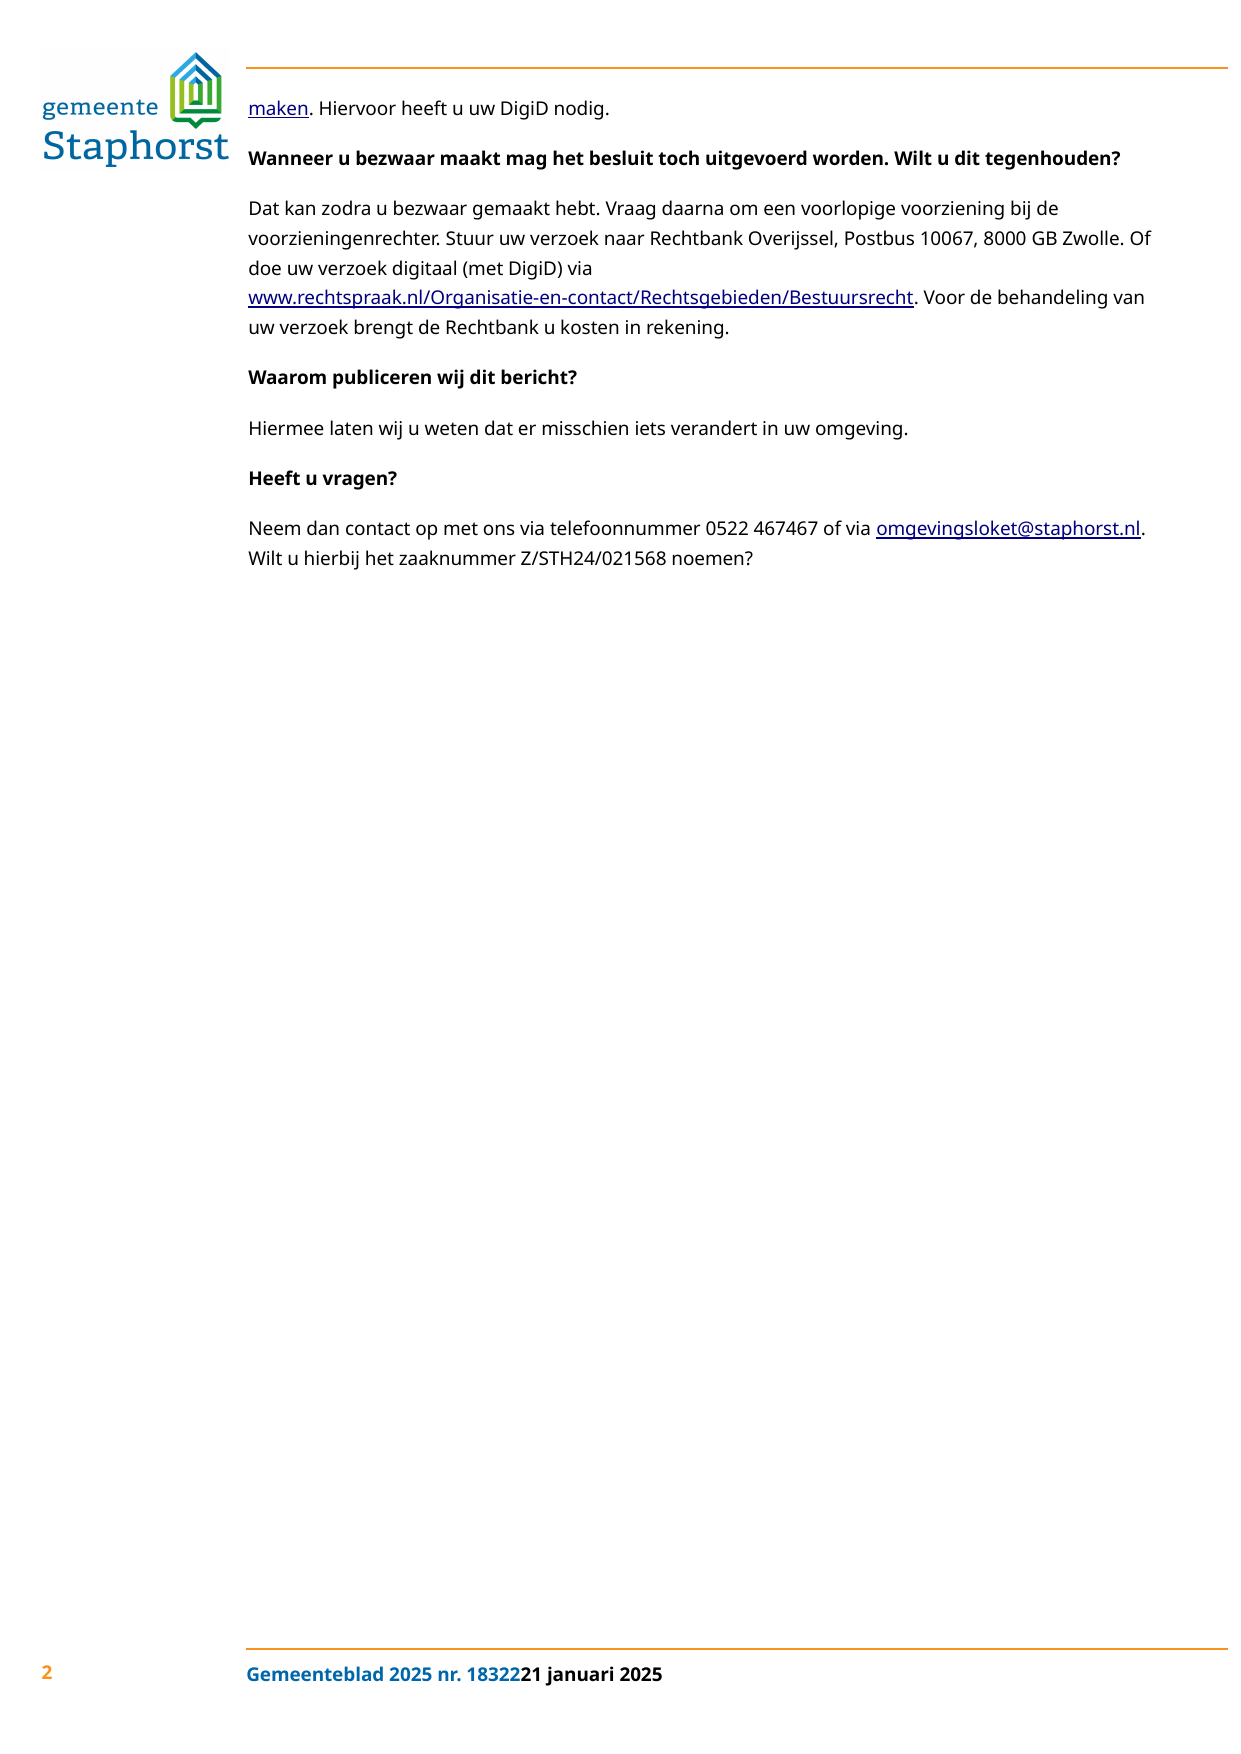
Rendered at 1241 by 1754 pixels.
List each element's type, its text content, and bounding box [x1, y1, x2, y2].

text maken. Hiervoor heeft u uw DigiD nodig. [248, 95, 1152, 121]
text Waarom publiceren wij dit bericht? [248, 364, 1152, 390]
text Dat kan zodra u bezwaar gemaakt hebt. Vraag daarna om een voorlopige voorziening bij de voorzieningenrechter. Stuur uw verzoek naar Rechtbank Overijssel, Postbus 10067, 8000 GB Zwolle. Of doe uw verzoek digitaal (met DigiD) via www.rechtspraak.nl/Organisatie-en-contact/Rechtsgebieden/Bestuursrecht. Voor de behandeling van uw verzoek brengt de Rechtbank u kosten in rekening. [248, 196, 1152, 340]
text Heeft u vragen? [248, 465, 1152, 491]
text Wanneer u bezwaar maakt mag het besluit toch uitgevoerd worden. Wilt u dit tegenhouden? [248, 145, 1152, 171]
text Hiermee laten wij u weten dat er misschien iets verandert in uw omgeving. [248, 415, 1152, 441]
text Neem dan contact op met ons via telefoonnummer 0522 467467 of via omgevingsloket@staphorst.nl. Wilt u hierbij het zaaknummer Z/STH24/021568 noemen? [248, 516, 1152, 571]
picture [41, 47, 231, 172]
